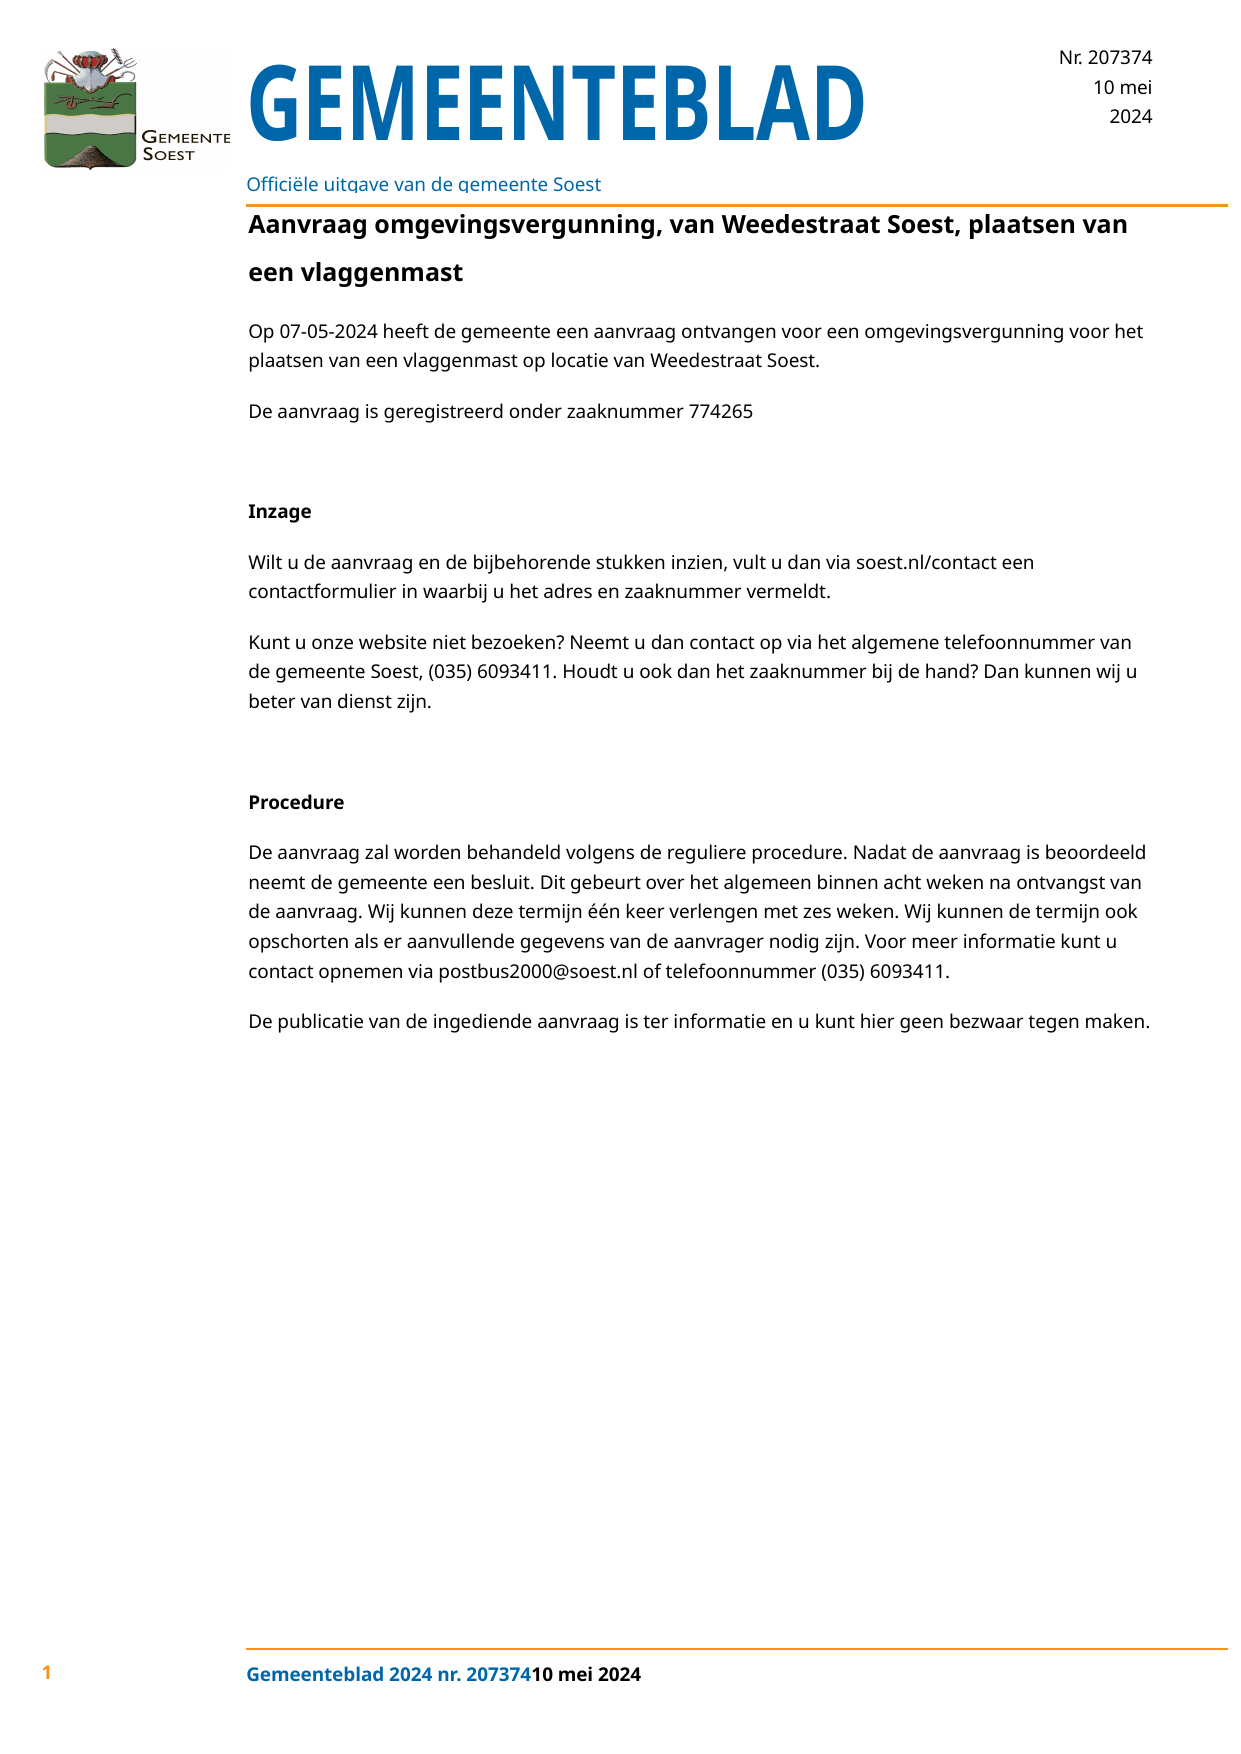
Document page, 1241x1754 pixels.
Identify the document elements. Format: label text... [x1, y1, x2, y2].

text Aanvraag omgevingsvergunning, van Weedestraat Soest, plaatsen van een vlaggenmast [248, 207, 1152, 288]
text Kunt u onze website niet bezoeken? Neemt u dan contact op via het algemene telefoonnummer van de gemeente Soest, (035) 6093411. Houdt u ook dan het zaaknummer bij de hand? Dan kunnen wij u beter van dienst zijn. [248, 629, 1152, 714]
text De publicatie van de ingediende aanvraag is ter informatie en u kunt hier geen bezwaar tegen maken. [248, 1008, 1152, 1034]
text Wilt u de aanvraag en de bijbehorende stukken inzien, vult u dan via soest.nl/contact een contactformulier in waarbij u het adres en zaaknummer vermeldt. [248, 549, 1152, 604]
text Inzage [248, 499, 1152, 524]
text De aanvraag zal worden behandeld volgens de reguliere procedure. Nadat de aanvraag is beoordeeld neemt de gemeente een besluit. Dit gebeurt over het algemeen binnen acht weken na ontvangst van de aanvraag. Wij kunnen deze termijn één keer verlengen met zes weken. Wij kunnen de termijn ook opschorten als er aanvullende gegevens van de aanvrager nodig zijn. Voor meer informatie kunt u contact opnemen via postbus2000@soest.nl of telefoonnummer (035) 6093411. [248, 839, 1152, 984]
text Procedure [248, 789, 1152, 815]
text De aanvraag is geregistreerd onder zaaknummer 774265 [248, 398, 1152, 424]
picture [41, 47, 231, 172]
text Op 07-05-2024 heeft de gemeente een aanvraag ontvangen voor een omgevingsvergunning voor het plaatsen van een vlaggenmast op locatie van Weedestraat Soest. [248, 318, 1152, 373]
